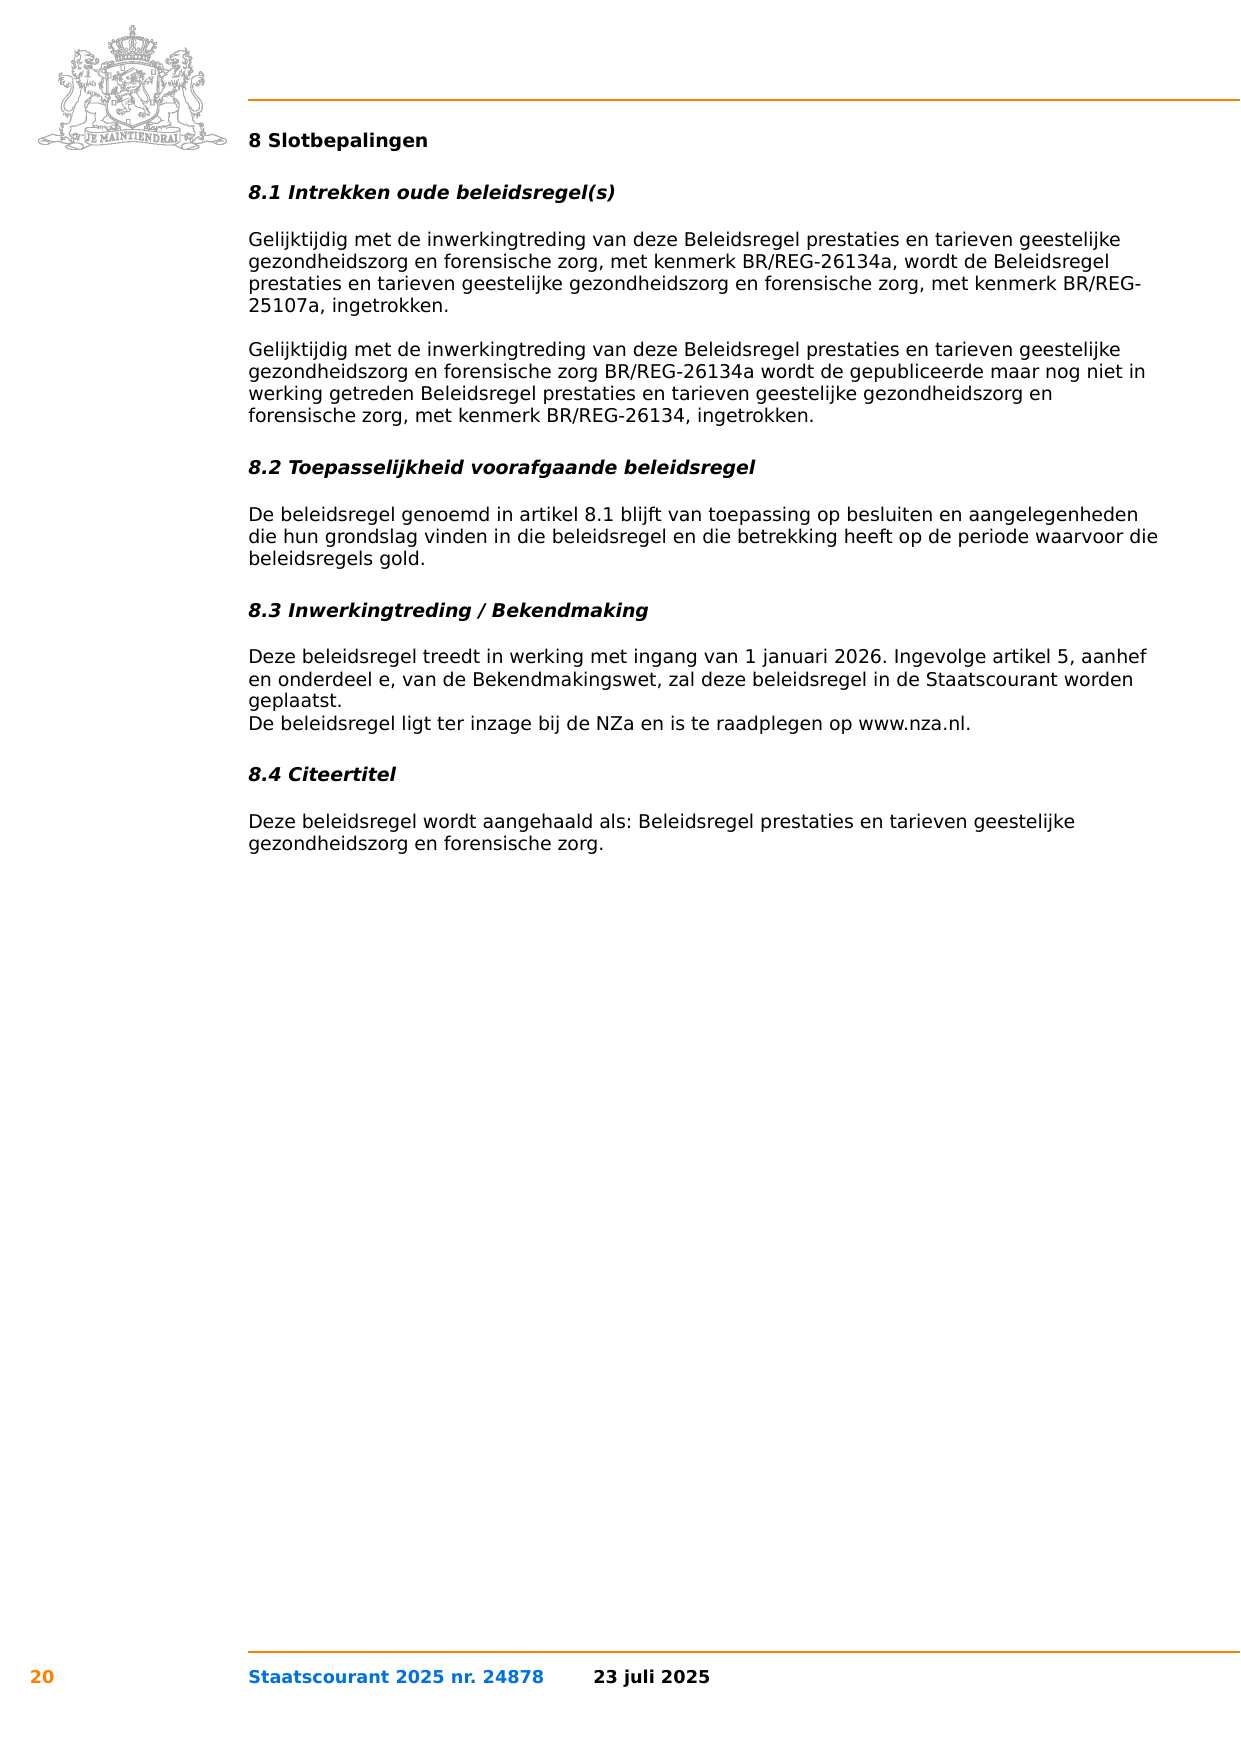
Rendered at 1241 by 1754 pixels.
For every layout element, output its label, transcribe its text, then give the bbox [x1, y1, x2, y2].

subtitle 8.1 Intrekken oude beleidsregel(s) [248, 182, 1163, 204]
subtitle 8.4 Citeertitel [248, 764, 1163, 786]
picture [38, 25, 227, 150]
text Deze beleidsregel treedt in werking met ingang van 1 januari 2026. Ingevolge artikel 5, aanhef en onderdeel e, van de Bekendmakingswet, zal deze beleidsregel in de Staatscourant worden geplaatst. [248, 646, 1163, 712]
text De beleidsregel ligt ter inzage bij de NZa en is te raadplegen op www.nza.nl. [248, 712, 1163, 734]
subtitle 8 Slotbepalingen [248, 130, 1163, 152]
text De beleidsregel genoemd in artikel 8.1 blijft van toepassing op besluiten en aangelegenheden die hun grondslag vinden in die beleidsregel en die betrekking heeft op de periode waarvoor die beleidsregels gold. [248, 503, 1163, 569]
subtitle 8.3 Inwerkingtreding / Bekendmaking [248, 599, 1163, 621]
text Deze beleidsregel wordt aangehaald als: Beleidsregel prestaties en tarieven geestelijke gezondheidszorg en forensische zorg. [248, 811, 1163, 855]
text Gelijktijdig met de inwerkingtreding van deze Beleidsregel prestaties en tarieven geestelijke gezondheidszorg en forensische zorg, met kenmerk BR/REG-26134a, wordt de Beleidsregel prestaties en tarieven geestelijke gezondheidszorg en forensische zorg, met kenmerk BR/REG-25107a, ingetrokken. [248, 229, 1163, 317]
text Gelijktijdig met de inwerkingtreding van deze Beleidsregel prestaties en tarieven geestelijke gezondheidszorg en forensische zorg BR/REG-26134a wordt de gepubliceerde maar nog niet in werking getreden Beleidsregel prestaties en tarieven geestelijke gezondheidszorg en forensische zorg, met kenmerk BR/REG-26134, ingetrokken. [248, 339, 1163, 427]
subtitle 8.2 Toepasselijkheid voorafgaande beleidsregel [248, 457, 1163, 478]
